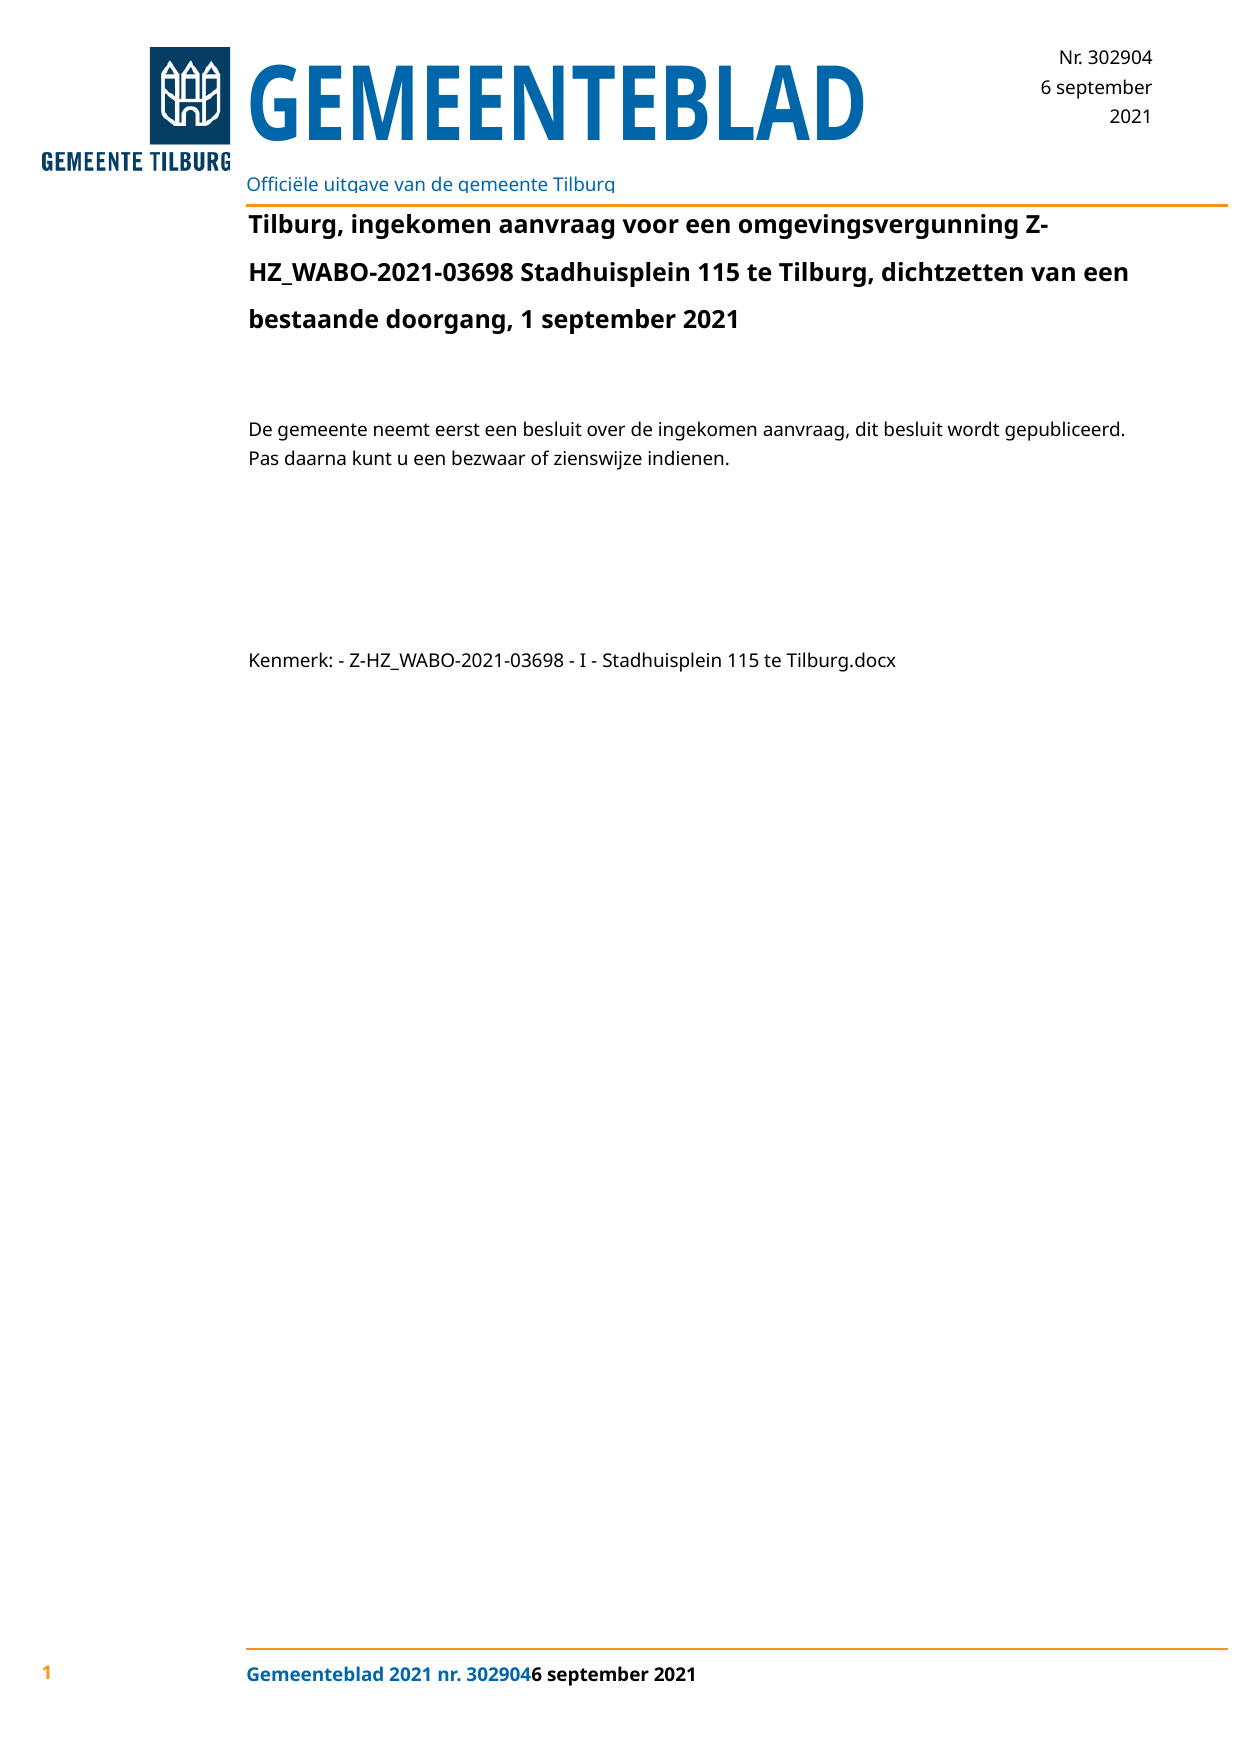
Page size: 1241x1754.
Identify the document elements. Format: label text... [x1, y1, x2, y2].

text De gemeente neemt eerst een besluit over de ingekomen aanvraag, dit besluit wordt gepubliceerd. Pas daarna kunt u een bezwaar of zienswijze indienen. [248, 416, 1152, 471]
picture [41, 47, 231, 172]
text Tilburg, ingekomen aanvraag voor een omgevingsvergunning Z-HZ_WABO-2021-03698 Stadhuisplein 115 te Tilburg, dichtzetten van een bestaande doorgang, 1 september 2021 [248, 207, 1152, 336]
text Kenmerk: - Z-HZ_WABO-2021-03698 - I - Stadhuisplein 115 te Tilburg.docx [248, 647, 1152, 673]
